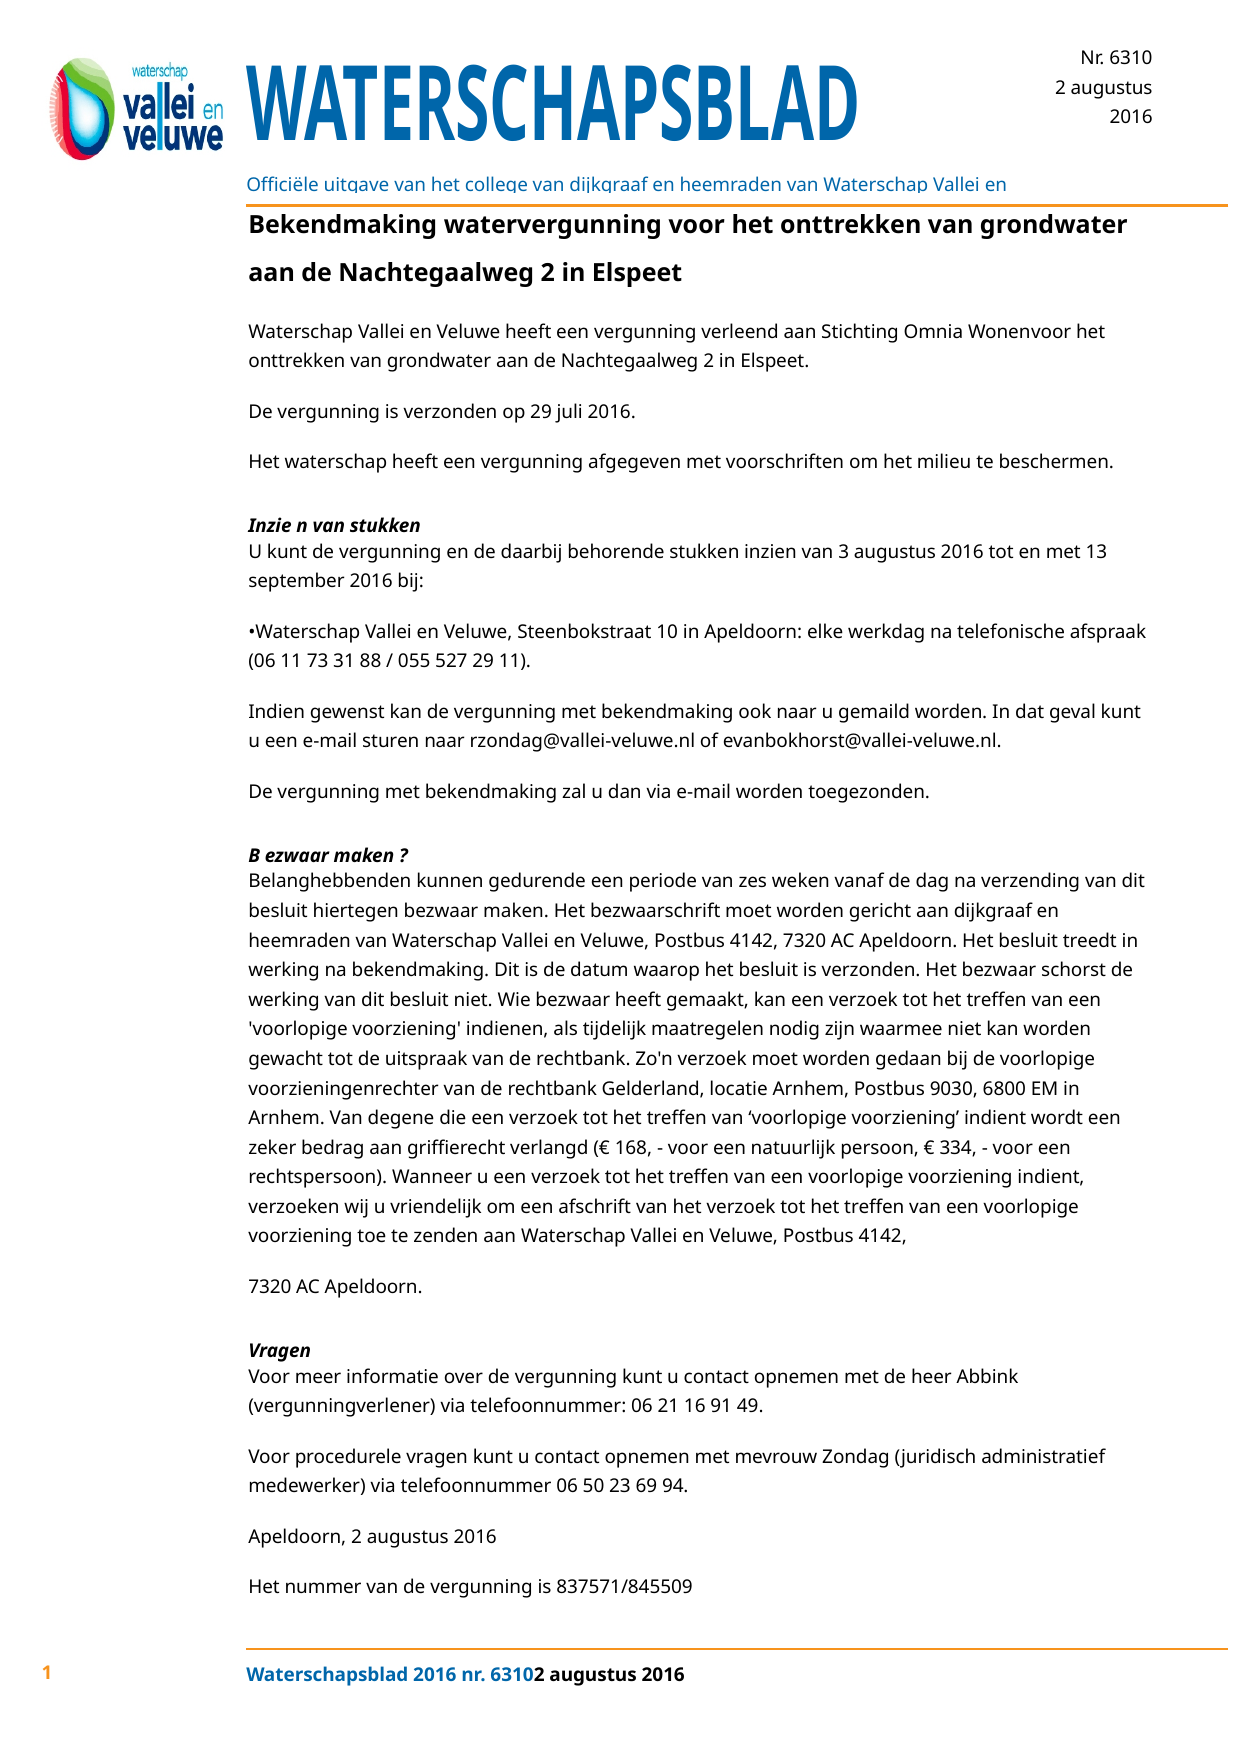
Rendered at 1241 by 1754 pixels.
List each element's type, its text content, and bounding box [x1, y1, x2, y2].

text Apeldoorn, 2 augustus 2016 [248, 1523, 1152, 1548]
text 7320 AC Apeldoorn. [248, 1273, 1152, 1299]
text Indien gewenst kan de vergunning met bekendmaking ook naar u gemaild worden. In dat geval kunt u een e-mail sturen naar rzondag@vallei-veluwe.nl of evanbokhorst@vallei-veluwe.nl. [248, 698, 1152, 753]
text Voor procedurele vragen kunt u contact opnemen met mevrouw Zondag (juridisch administratief medewerker) via telefoonnummer 06 50 23 69 94. [248, 1443, 1152, 1498]
text Het waterschap heeft een vergunning afgegeven met voorschriften om het milieu te beschermen. [248, 448, 1152, 474]
text Voor meer informatie over de vergunning kunt u contact opnemen met de heer Abbink (vergunningverlener) via telefoonnummer: 06 21 16 91 49. [248, 1363, 1152, 1418]
text Het nummer van de vergunning is 837571/845509 [248, 1573, 1152, 1599]
text Inzie n van stukken [248, 512, 1152, 538]
text Vragen [248, 1337, 1152, 1363]
text U kunt de vergunning en de daarbij behorende stukken inzien van 3 augustus 2016 tot en met 13 september 2016 bij: [248, 538, 1152, 593]
text De vergunning is verzonden op 29 juli 2016. [248, 398, 1152, 424]
text B ezwaar maken ? [248, 842, 1152, 868]
text Belanghebbenden kunnen gedurende een periode van zes weken vanaf de dag na verzending van dit besluit hiertegen bezwaar maken. Het bezwaarschrift moet worden gericht aan dijkgraaf en heemraden van Waterschap Vallei en Veluwe, Postbus 4142, 7320 AC Apeldoorn. Het besluit treedt in werking na bekendmaking. Dit is de datum waarop het besluit is verzonden. Het bezwaar schorst de werking van dit besluit niet. Wie bezwaar heeft gemaakt, kan een verzoek tot het treffen van een 'voorlopige voorziening' indienen, als tijdelijk maatregelen nodig zijn waarmee niet kan worden gewacht tot de uitspraak van de rechtbank. Zo'n verzoek moet worden gedaan bij de voorlopige voorzieningenrechter van de rechtbank Gelderland, locatie Arnhem, Postbus 9030, 6800 EM in Arnhem. Van degene die een verzoek tot het treffen van ‘voorlopige voorziening’ indient wordt een zeker bedrag aan griffierecht verlangd (€ 168, - voor een natuurlijk persoon, € 334, - voor een rechtspersoon). Wanneer u een verzoek tot het treffen van een voorlopige voorziening indient, verzoeken wij u vriendelijk om een afschrift van het verzoek tot het treffen van een voorlopige voorziening toe te zenden aan Waterschap Vallei en Veluwe, Postbus 4142, [248, 868, 1152, 1248]
text Bekendmaking watervergunning voor het onttrekken van grondwater aan de Nachtegaalweg 2 in Elspeet [248, 207, 1152, 288]
text De vergunning met bekendmaking zal u dan via e-mail worden toegezonden. [248, 778, 1152, 804]
picture [41, 47, 231, 172]
text •Waterschap Vallei en Veluwe, Steenbokstraat 10 in Apeldoorn: elke werkdag na telefonische afspraak (06 11 73 31 88 / 055 527 29 11). [248, 618, 1152, 673]
text Waterschap Vallei en Veluwe heeft een vergunning verleend aan Stichting Omnia Wonenvoor het onttrekken van grondwater aan de Nachtegaalweg 2 in Elspeet. [248, 318, 1152, 373]
